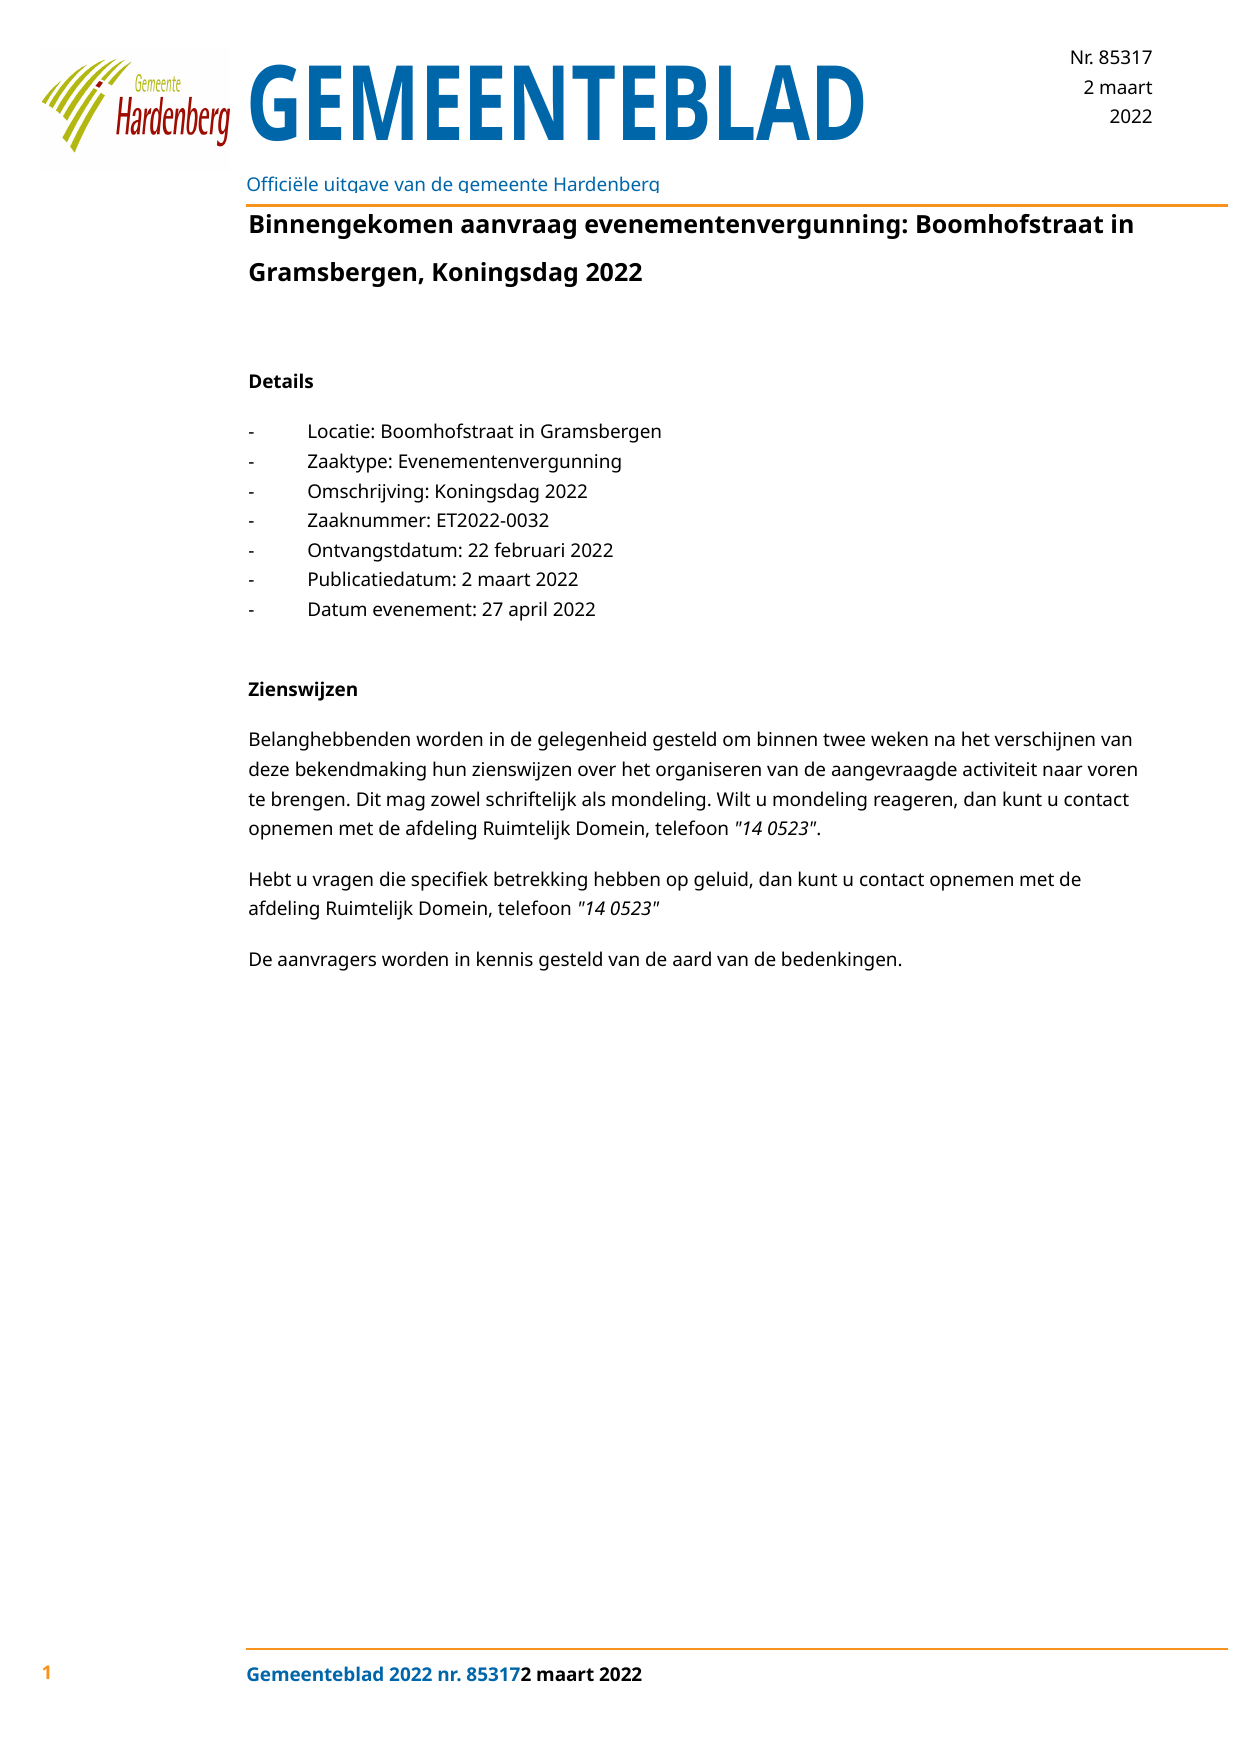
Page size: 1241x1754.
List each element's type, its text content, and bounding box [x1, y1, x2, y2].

text Hebt u vragen die specifiek betrekking hebben op geluid, dan kunt u contact opnemen met de afdeling Ruimtelijk Domein, telefoon "14 0523" [248, 866, 1152, 921]
list Zaaknummer: ET2022-0032 [248, 507, 1152, 533]
list Publicatiedatum: 2 maart 2022 [248, 567, 1152, 592]
list Zaaktype: Evenementenvergunning [248, 448, 1152, 474]
text Belanghebbenden worden in de gelegenheid gesteld om binnen twee weken na het verschijnen van deze bekendmaking hun zienswijzen over het organiseren van de aangevraagde activiteit naar voren te brengen. Dit mag zowel schriftelijk als mondeling. Wilt u mondeling reageren, dan kunt u contact opnemen met de afdeling Ruimtelijk Domein, telefoon "14 0523". [248, 727, 1152, 841]
text De aanvragers worden in kennis gesteld van de aard van de bedenkingen. [248, 946, 1152, 972]
list Ontvangstdatum: 22 februari 2022 [248, 537, 1152, 563]
list Locatie: Boomhofstraat in Gramsbergen [248, 419, 1152, 444]
list Omschrijving: Koningsdag 2022 [248, 478, 1152, 504]
list Datum evenement: 27 april 2022 [248, 596, 1152, 622]
text Binnengekomen aanvraag evenementenvergunning: Boomhofstraat in Gramsbergen, Koningsdag 2022 [248, 207, 1152, 288]
text Details [248, 368, 1152, 394]
picture [41, 47, 231, 172]
text Zienswijzen [248, 676, 1152, 702]
